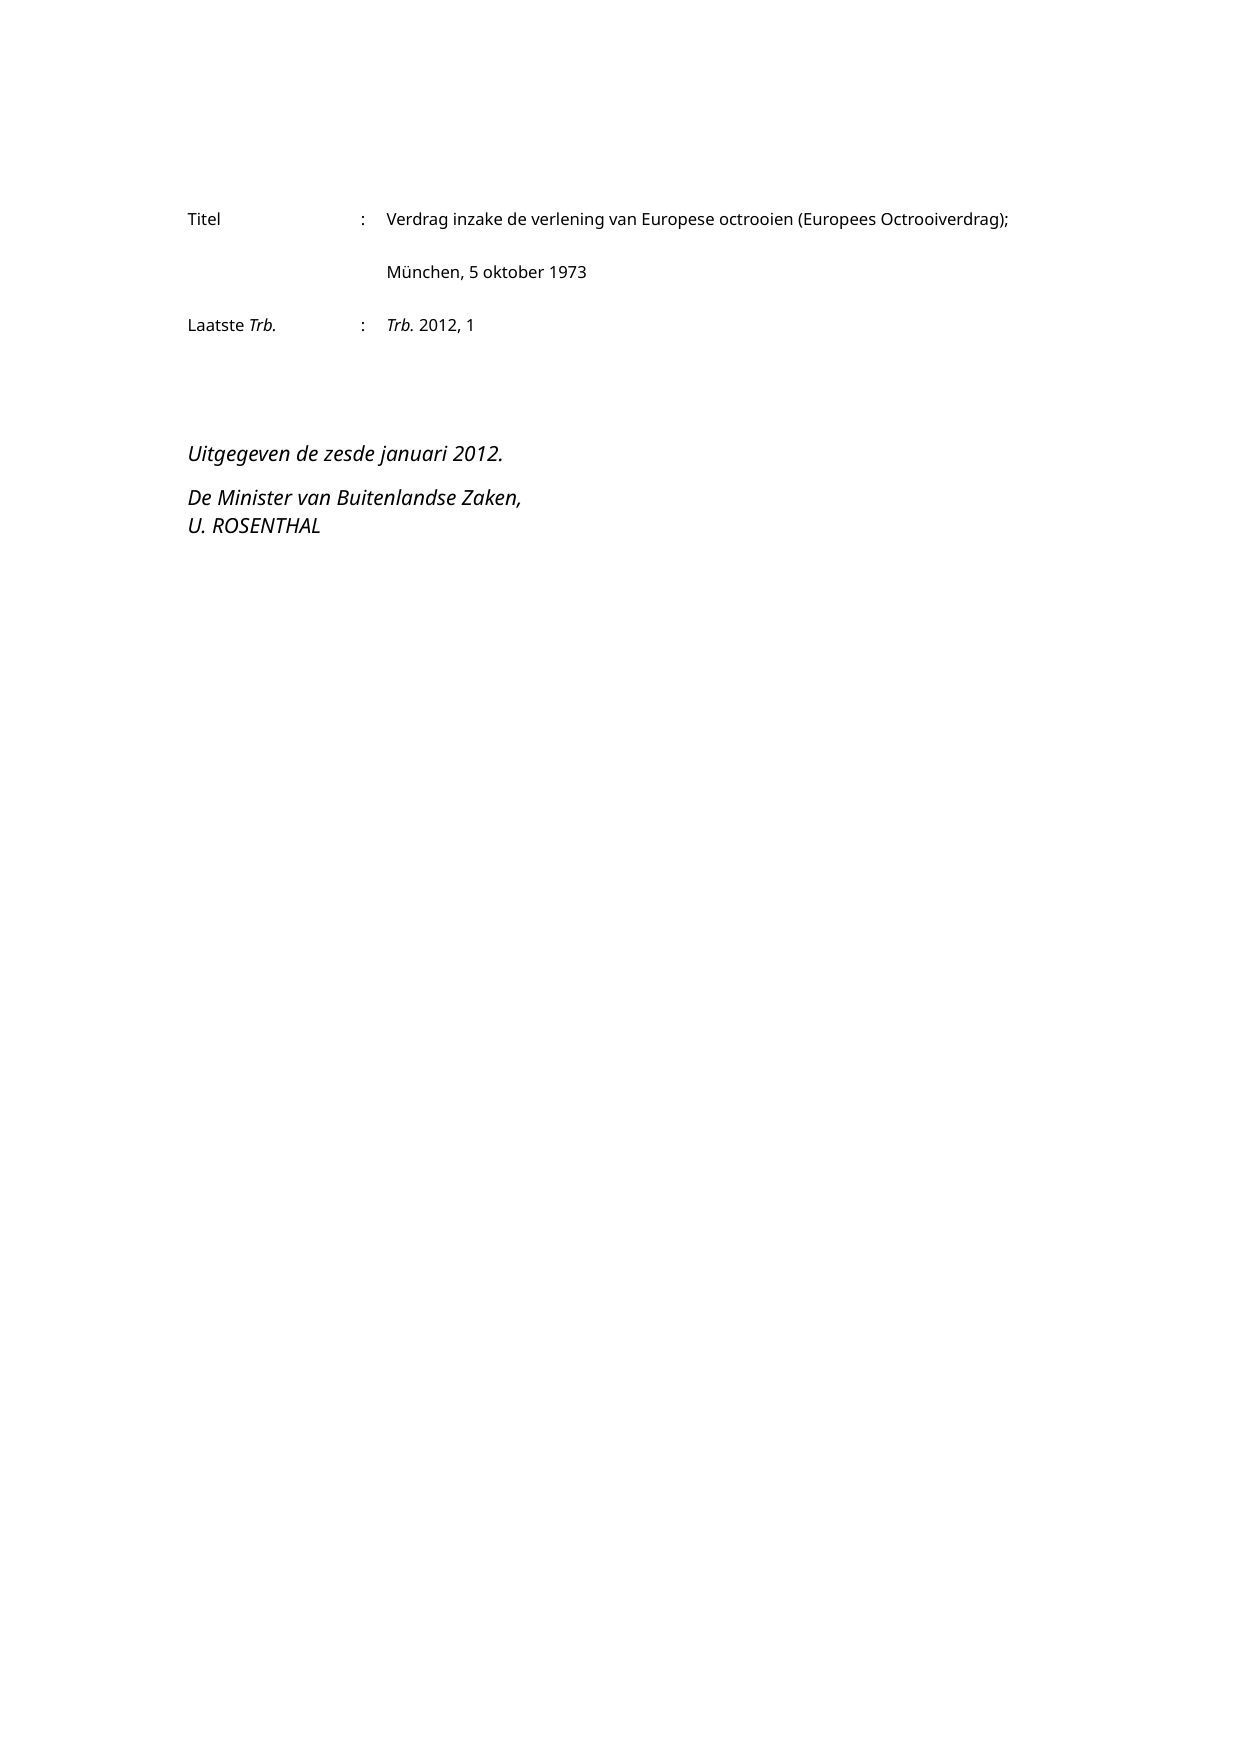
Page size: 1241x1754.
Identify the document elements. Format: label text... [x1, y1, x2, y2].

text De Minister van Buitenlandse Zaken, [187, 483, 1053, 511]
table_cell : [361, 313, 386, 366]
table_header Verdrag inzake de verlening van Europese octrooien (Europees Octrooiverdrag); München, 5 oktober 1973 [386, 208, 1053, 313]
text Uitgegeven de zesde januari 2012. [187, 439, 1053, 468]
table_cell Trb. 2012, 1 [386, 313, 1053, 366]
text U. ROSENTHAL [187, 511, 1053, 540]
table_header Titel [188, 208, 361, 313]
table_header : [361, 208, 386, 313]
table_cell Laatste Trb. [188, 313, 361, 366]
